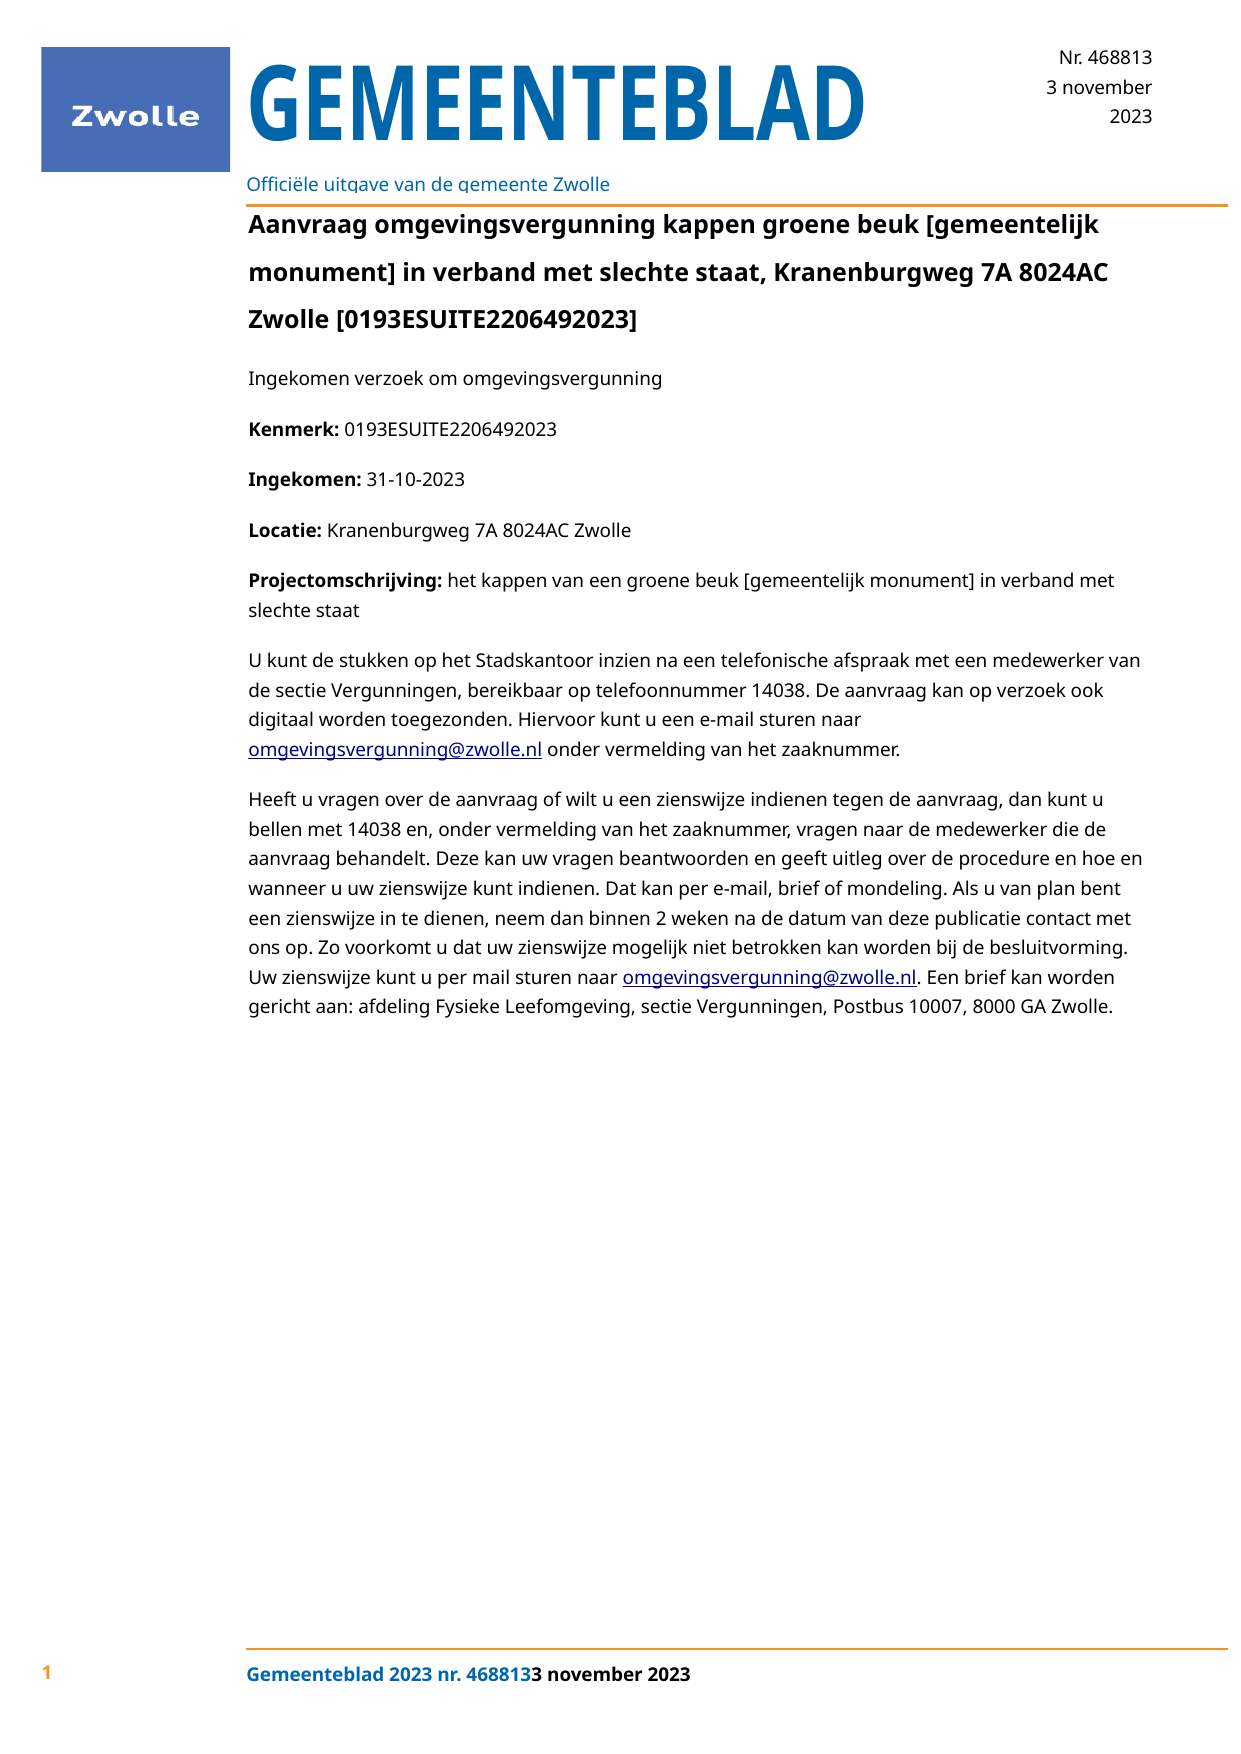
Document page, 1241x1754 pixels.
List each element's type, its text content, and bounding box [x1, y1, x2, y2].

picture [41, 47, 231, 172]
text Heeft u vragen over de aanvraag of wilt u een zienswijze indienen tegen de aanvraag, dan kunt u bellen met 14038 en, onder vermelding van het zaaknummer, vragen naar de medewerker die de aanvraag behandelt. Deze kan uw vragen beantwoorden en geeft uitleg over de procedure en hoe en wanneer u uw zienswijze kunt indienen. Dat kan per e-mail, brief of mondeling. Als u van plan bent een zienswijze in te dienen, neem dan binnen 2 weken na de datum van deze publicatie contact met ons op. Zo voorkomt u dat uw zienswijze mogelijk niet betrokken kan worden bij de besluitvorming. Uw zienswijze kunt u per mail sturen naar omgevingsvergunning@zwolle.nl. Een brief kan worden gericht aan: afdeling Fysieke Leefomgeving, sectie Vergunningen, Postbus 10007, 8000 GA Zwolle. [248, 786, 1152, 1019]
text Projectomschrijving: het kappen van een groene beuk [gemeentelijk monument] in verband met slechte staat [248, 567, 1152, 622]
text Kenmerk: 0193ESUITE2206492023 [248, 416, 1152, 442]
text Ingekomen verzoek om omgevingsvergunning [248, 366, 1152, 391]
text U kunt de stukken op het Stadskantoor inzien na een telefonische afspraak met een medewerker van de sectie Vergunningen, bereikbaar op telefoonnummer 14038. De aanvraag kan op verzoek ook digitaal worden toegezonden. Hiervoor kunt u een e-mail sturen naar omgevingsvergunning@zwolle.nl onder vermelding van het zaaknummer. [248, 647, 1152, 762]
text Ingekomen: 31-10-2023 [248, 466, 1152, 492]
text Aanvraag omgevingsvergunning kappen groene beuk [gemeentelijk monument] in verband met slechte staat, Kranenburgweg 7A 8024AC Zwolle [0193ESUITE2206492023] [248, 207, 1152, 336]
text Locatie: Kranenburgweg 7A 8024AC Zwolle [248, 517, 1152, 542]
